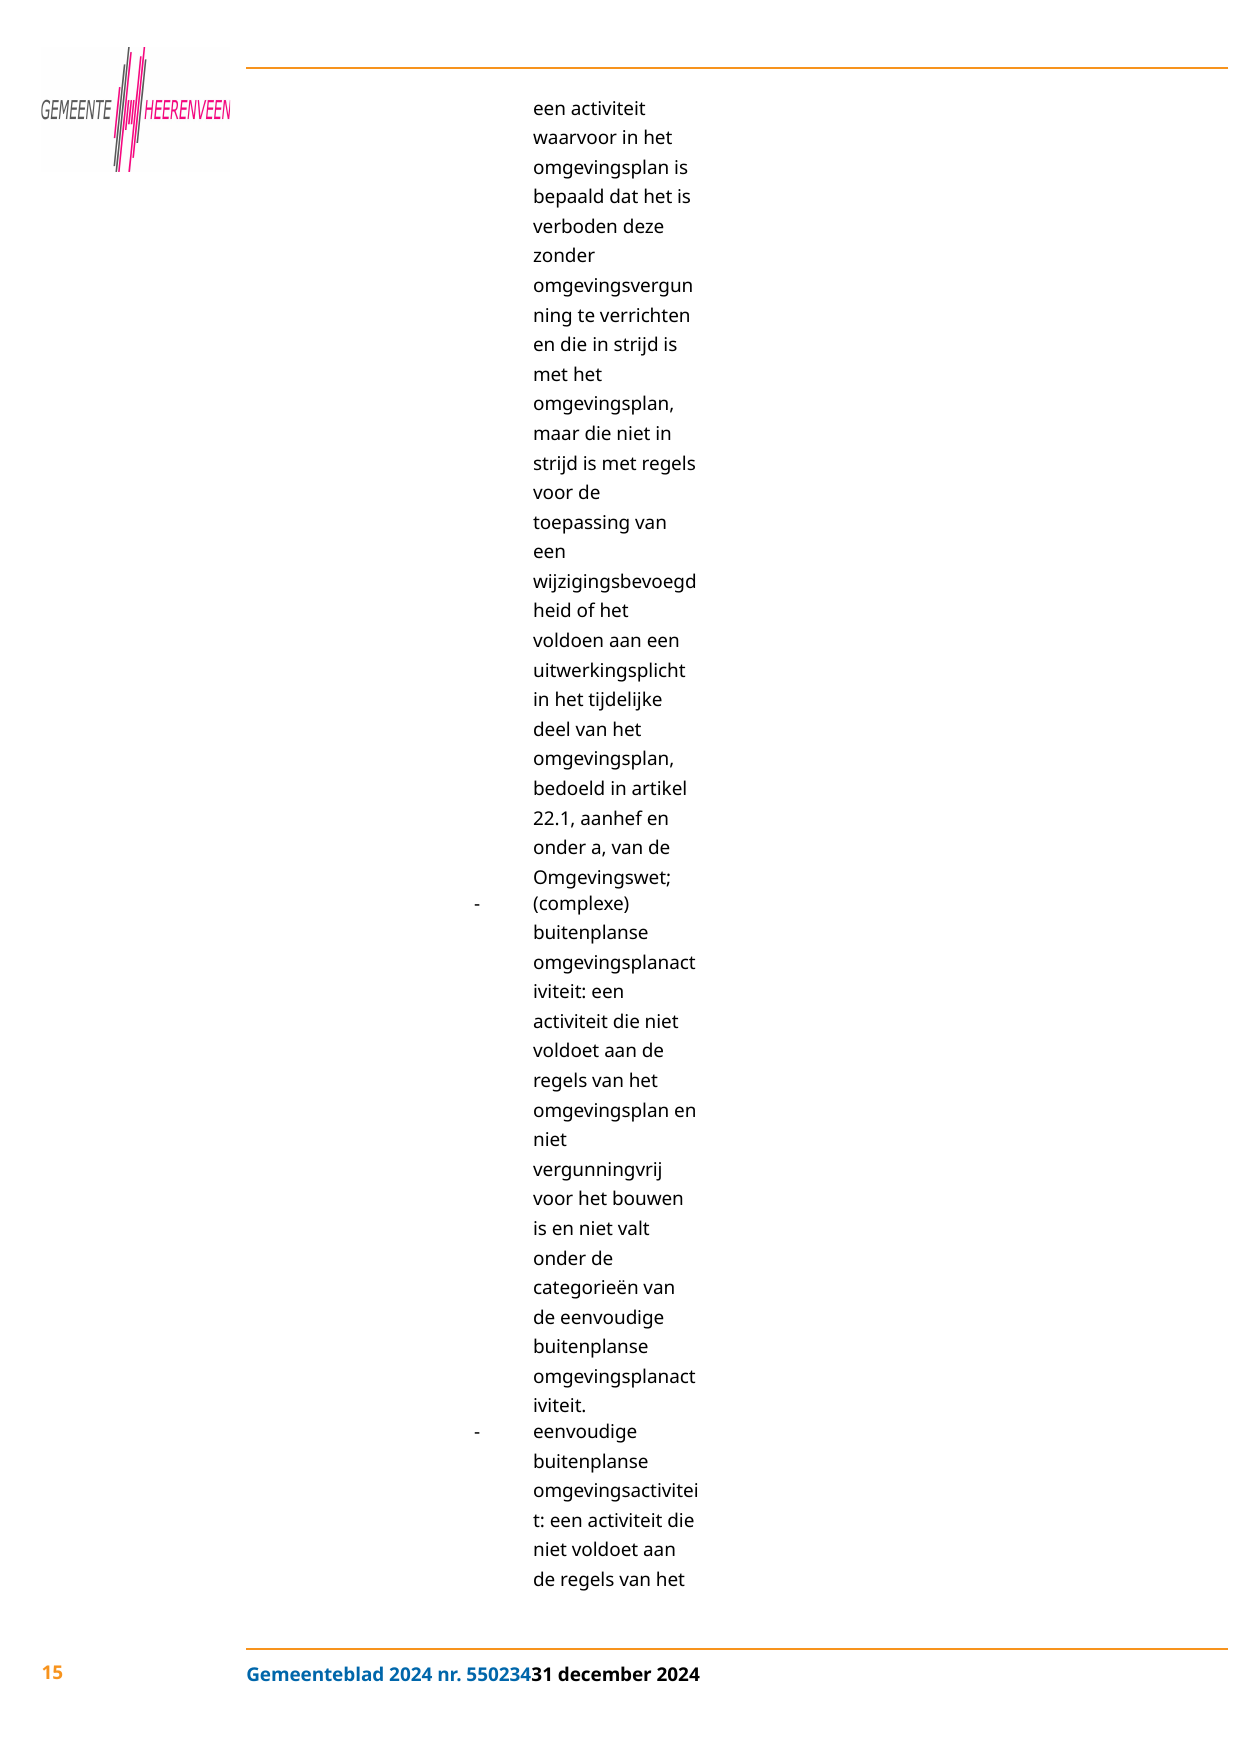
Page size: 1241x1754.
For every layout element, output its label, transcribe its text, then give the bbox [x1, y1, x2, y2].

table_cell [926, 1418, 1152, 1592]
table_cell [248, 890, 474, 1418]
table_cell een activiteit waarvoor in het omgevingsplan is bepaald dat het is verboden deze zonder omgevingsvergunning te verrichten en die in strijd is met het omgevingsplan, maar die niet in strijd is met regels voor de toepassing van een wijzigingsbevoegdheid of het voldoen aan een uitwerkingsplicht in het tijdelijke deel van het omgevingsplan, bedoeld in artikel 22.1, aanhef en onder a, van de Omgevingswet; [474, 95, 700, 890]
table_cell [700, 95, 926, 890]
table_cell [700, 890, 926, 1418]
table_cell eenvoudige buitenplanse omgevingsactiviteit: een activiteit die niet voldoet aan de regels van het [474, 1418, 700, 1592]
table_cell [926, 890, 1152, 1418]
picture [41, 47, 231, 172]
table_cell [248, 1418, 474, 1592]
table_cell [926, 95, 1152, 890]
table_cell (complexe) buitenplanse omgevingsplanactiviteit: een activiteit die niet voldoet aan de regels van het omgevingsplan en niet vergunningvrij voor het bouwen is en niet valt onder de categorieën van de eenvoudige buitenplanse omgevingsplanactiviteit. [474, 890, 700, 1418]
table_cell [700, 1418, 926, 1592]
table_cell [248, 95, 474, 890]
